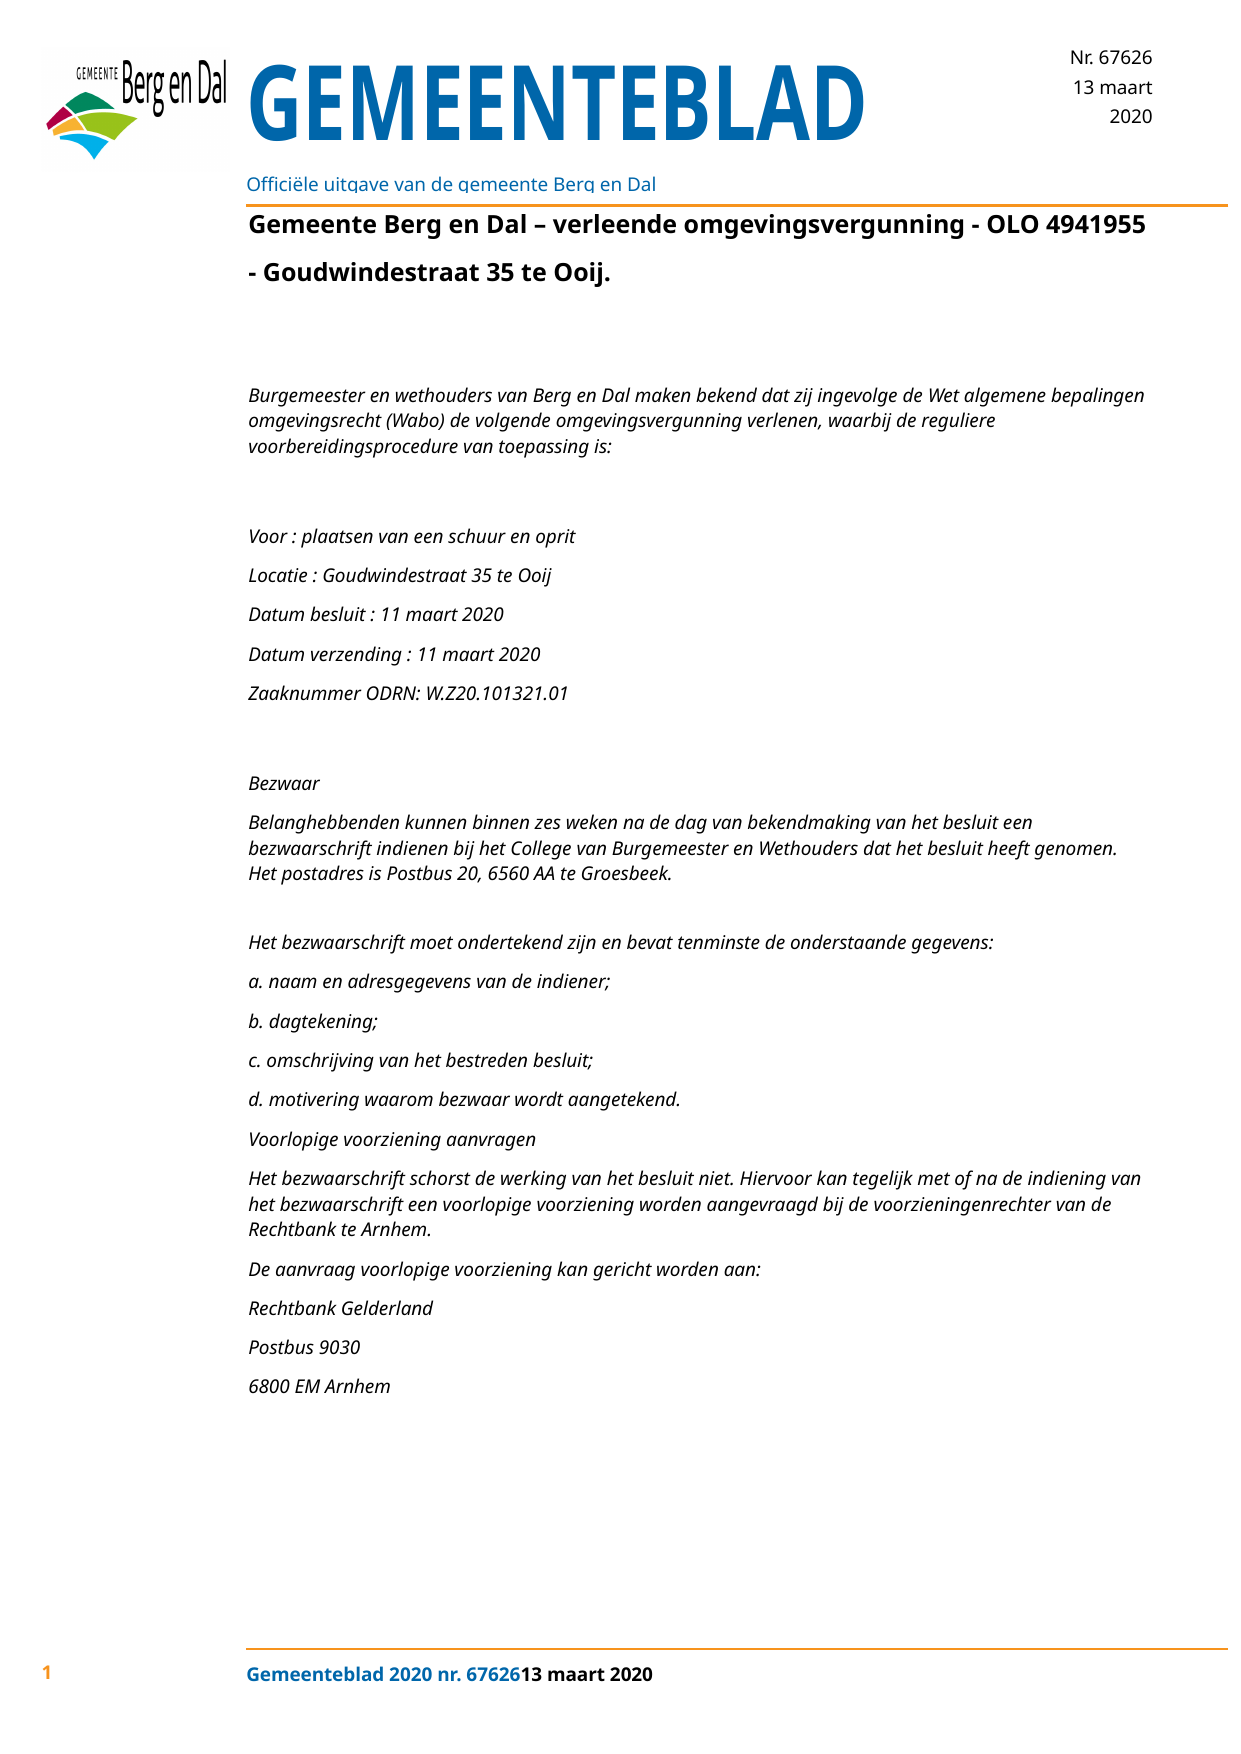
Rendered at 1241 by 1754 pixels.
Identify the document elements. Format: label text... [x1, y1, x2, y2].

text Gemeente Berg en Dal – verleende omgevingsvergunning - OLO 4941955 - Goudwindestraat 35 te Ooij. [248, 207, 1152, 288]
text Voor : plaatsen van een schuur en oprit [248, 523, 1152, 549]
text d. motivering waarom bezwaar wordt aangetekend. [248, 1086, 1152, 1112]
picture [41, 47, 231, 172]
text Datum besluit : 11 maart 2020 [248, 602, 1152, 627]
text Locatie : Goudwindestraat 35 te Ooij [248, 562, 1152, 588]
text c. omschrijving van het bestreden besluit; [248, 1047, 1152, 1073]
text Het bezwaarschrift schorst de werking van het besluit niet. Hiervoor kan tegelijk met of na de indiening van het bezwaarschrift een voorlopige voorziening worden aangevraagd bij de voorzieningenrechter van de Rechtbank te Arnhem. [248, 1165, 1152, 1242]
text Bezwaar [248, 770, 1152, 796]
text De aanvraag voorlopige voorziening kan gericht worden aan: [248, 1256, 1152, 1281]
text Datum verzending : 11 maart 2020 [248, 641, 1152, 667]
text Postbus 9030 [248, 1334, 1152, 1360]
text b. dagtekening; [248, 1008, 1152, 1034]
text Rechtbank Gelderland [248, 1295, 1152, 1321]
text Het bezwaarschrift moet ondertekend zijn en bevat tenminste de onderstaande gegevens: [248, 929, 1152, 955]
text Belanghebbenden kunnen binnen zes weken na de dag van bekendmaking van het besluit een bezwaarschrift indienen bij het College van Burgemeester en Wethouders dat het besluit heeft genomen. Het postadres is Postbus 20, 6560 AA te Groesbeek. [248, 809, 1152, 886]
text 6800 EM Arnhem [248, 1373, 1152, 1399]
text a. naam en adresgegevens van de indiener; [248, 969, 1152, 994]
text Zaaknummer ODRN: W.Z20.101321.01 [248, 680, 1152, 706]
text Burgemeester en wethouders van Berg en Dal maken bekend dat zij ingevolge de Wet algemene bepalingen omgevingsrecht (Wabo) de volgende omgevingsvergunning verlenen, waarbij de reguliere voorbereidingsprocedure van toepassing is: [248, 382, 1152, 459]
text Voorlopige voorziening aanvragen [248, 1126, 1152, 1151]
